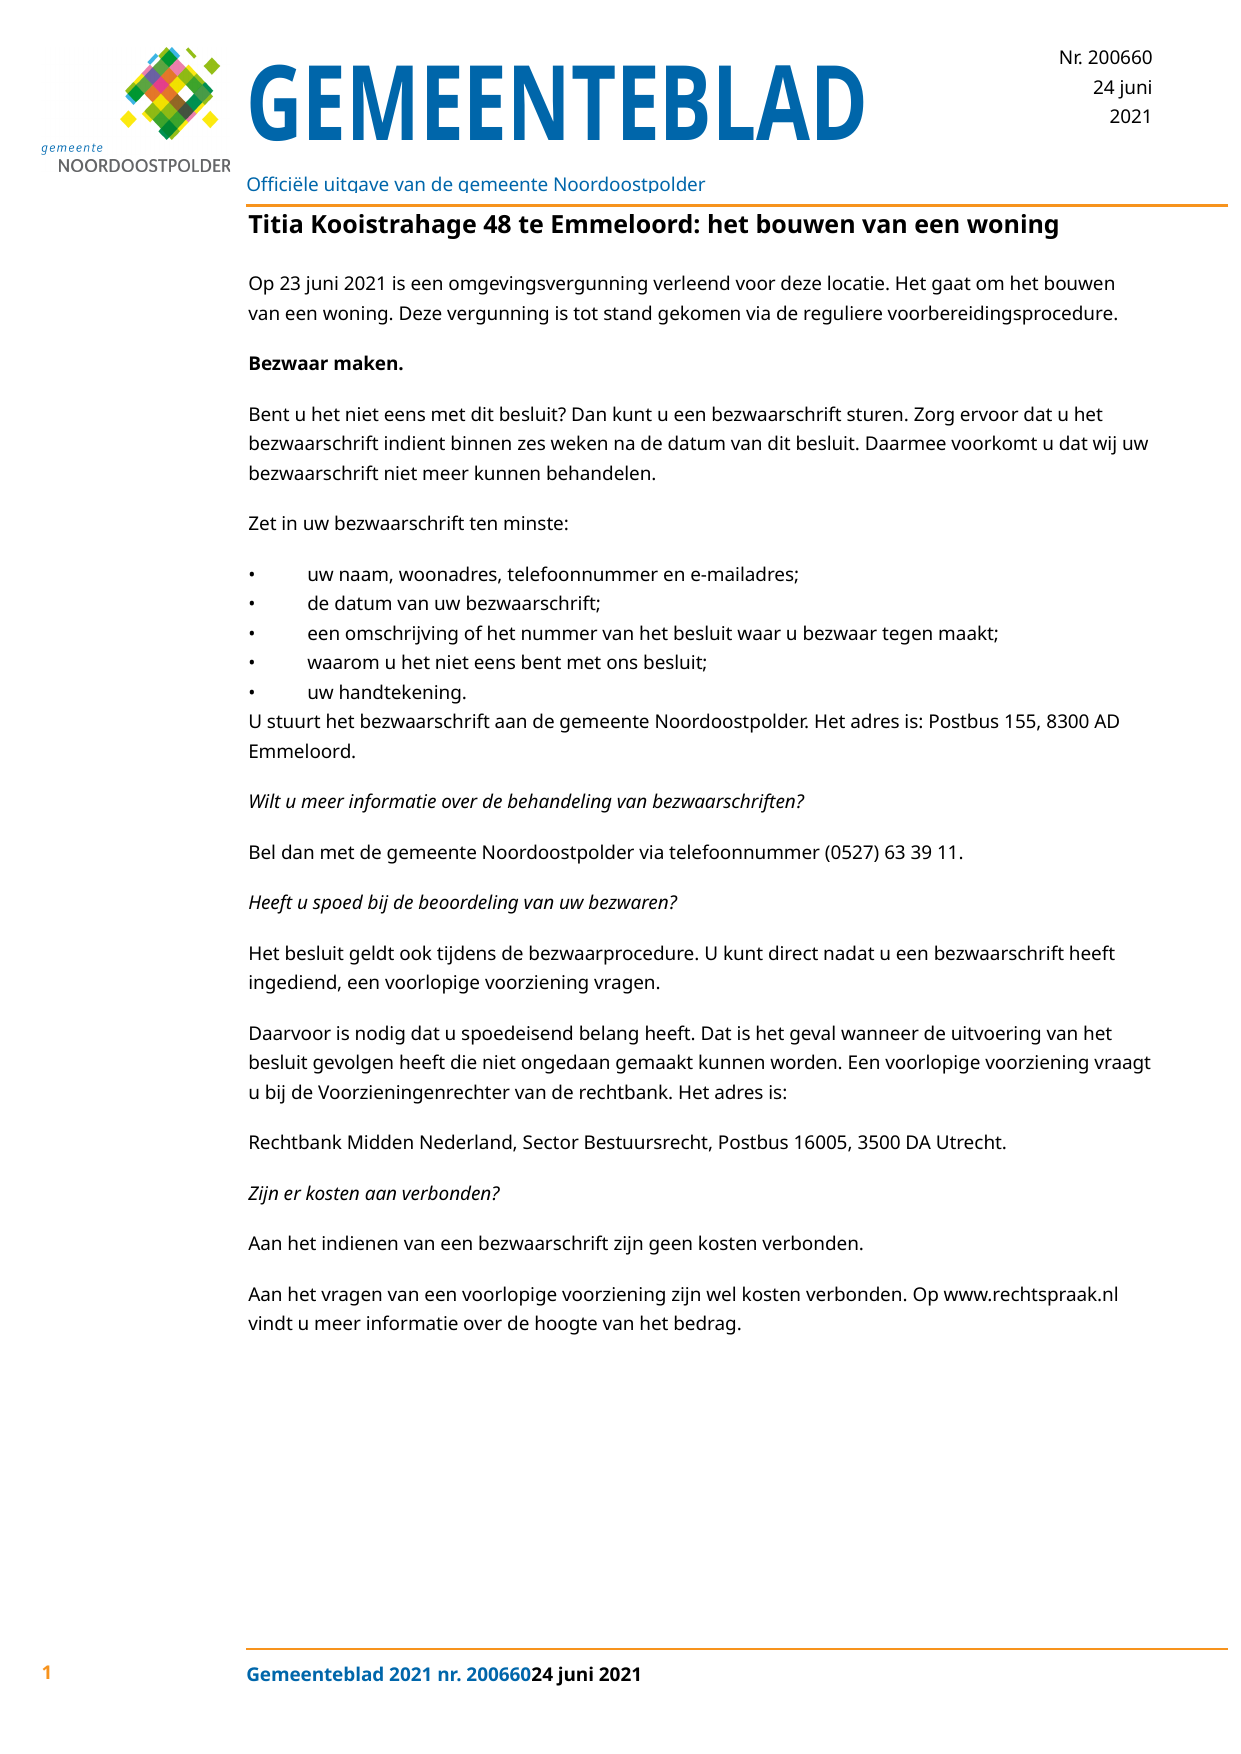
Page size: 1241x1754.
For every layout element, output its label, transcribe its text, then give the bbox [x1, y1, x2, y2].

text Zet in uw bezwaarschrift ten minste: [248, 510, 1152, 536]
text Aan het indienen van een bezwaarschrift zijn geen kosten verbonden. [248, 1230, 1152, 1256]
list uw handtekening. [248, 679, 1152, 705]
list uw naam, woonadres, telefoonnummer en e-mailadres; [248, 561, 1152, 586]
text Op 23 juni 2021 is een omgevingsvergunning verleend voor deze locatie. Het gaat om het bouwen van een woning. Deze vergunning is tot stand gekomen via de reguliere voorbereidingsprocedure. [248, 270, 1152, 326]
text Bent u het niet eens met dit besluit? Dan kunt u een bezwaarschrift sturen. Zorg ervoor dat u het bezwaarschrift indient binnen zes weken na de datum van dit besluit. Daarmee voorkomt u dat wij uw bezwaarschrift niet meer kunnen behandelen. [248, 401, 1152, 486]
text Zijn er kosten aan verbonden? [248, 1180, 1152, 1206]
text U stuurt het bezwaarschrift aan de gemeente Noordoostpolder. Het adres is: Postbus 155, 8300 AD Emmeloord. [248, 709, 1152, 764]
picture [41, 47, 231, 172]
text Bezwaar maken. [248, 350, 1152, 376]
text Wilt u meer informatie over de behandeling van bezwaarschriften? [248, 789, 1152, 814]
list waarom u het niet eens bent met ons besluit; [248, 649, 1152, 675]
text Titia Kooistrahage 48 te Emmeloord: het bouwen van een woning [248, 207, 1152, 241]
list de datum van uw bezwaarschrift; [248, 590, 1152, 616]
text Daarvoor is nodig dat u spoedeisend belang heeft. Dat is het geval wanneer de uitvoering van het besluit gevolgen heeft die niet ongedaan gemaakt kunnen worden. Een voorlopige voorziening vraagt u bij de Voorzieningenrechter van de rechtbank. Het adres is: [248, 1020, 1152, 1105]
text Het besluit geldt ook tijdens de bezwaarprocedure. U kunt direct nadat u een bezwaarschrift heeft ingediend, een voorlopige voorziening vragen. [248, 940, 1152, 995]
text Bel dan met de gemeente Noordoostpolder via telefoonnummer (0527) 63 39 11. [248, 839, 1152, 865]
list een omschrijving of het nummer van het besluit waar u bezwaar tegen maakt; [248, 620, 1152, 646]
text Rechtbank Midden Nederland, Sector Bestuursrecht, Postbus 16005, 3500 DA Utrecht. [248, 1129, 1152, 1155]
text Aan het vragen van een voorlopige voorziening zijn wel kosten verbonden. Op www.rechtspraak.nl vindt u meer informatie over de hoogte van het bedrag. [248, 1281, 1152, 1336]
text Heeft u spoed bij de beoordeling van uw bezwaren? [248, 889, 1152, 915]
